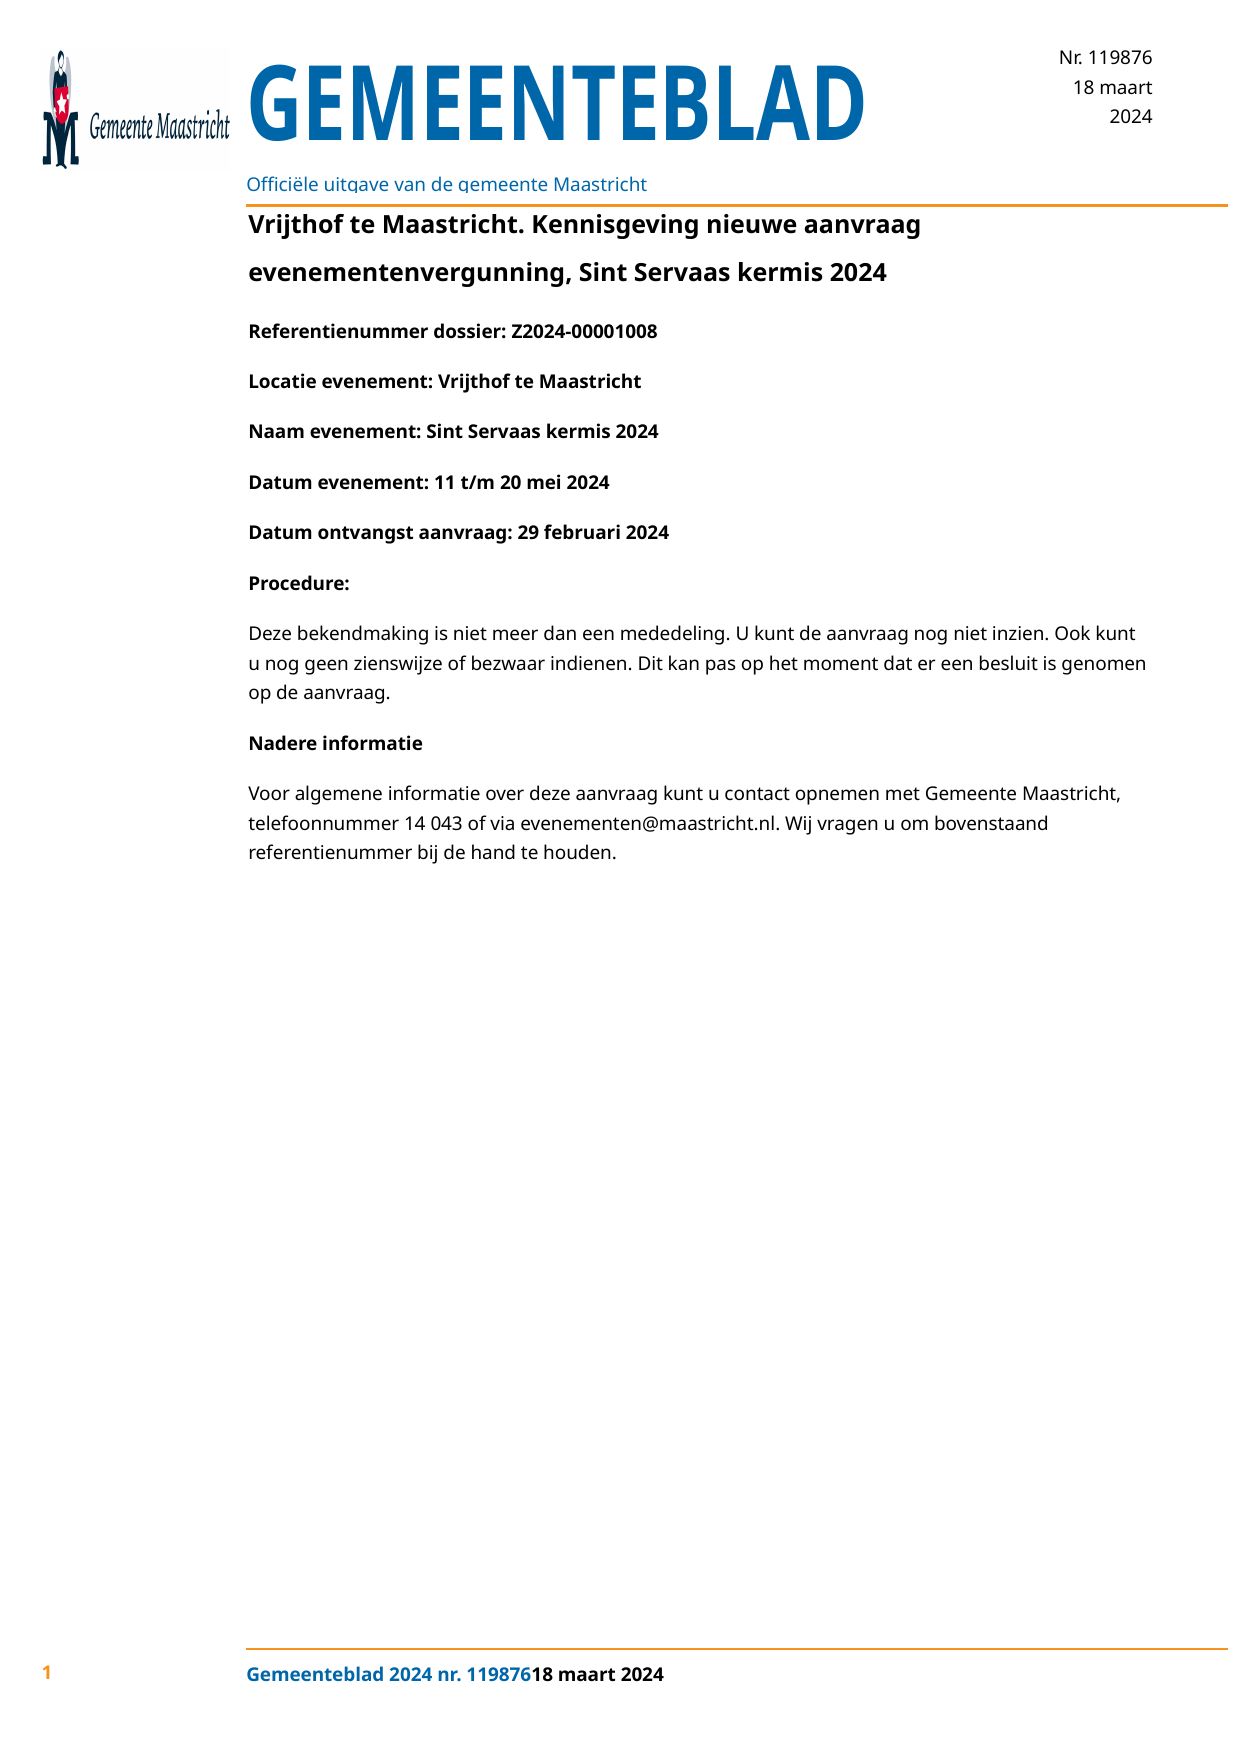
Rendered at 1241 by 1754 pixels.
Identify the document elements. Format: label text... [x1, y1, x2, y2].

text Procedure: [248, 570, 1152, 596]
text Referentienummer dossier: Z2024-00001008 [248, 318, 1152, 344]
text Voor algemene informatie over deze aanvraag kunt u contact opnemen met Gemeente Maastricht, telefoonnummer 14 043 of via evenementen@maastricht.nl. Wij vragen u om bovenstaand referentienummer bij de hand te houden. [248, 780, 1152, 865]
picture [41, 47, 231, 172]
text Datum evenement: 11 t/m 20 mei 2024 [248, 469, 1152, 495]
text Datum ontvangst aanvraag: 29 februari 2024 [248, 519, 1152, 545]
text Nadere informatie [248, 730, 1152, 756]
text Locatie evenement: Vrijthof te Maastricht [248, 368, 1152, 394]
text Deze bekendmaking is niet meer dan een mededeling. U kunt de aanvraag nog niet inzien. Ook kunt u nog geen zienswijze of bezwaar indienen. Dit kan pas op het moment dat er een besluit is genomen op de aanvraag. [248, 620, 1152, 705]
text Naam evenement: Sint Servaas kermis 2024 [248, 419, 1152, 444]
text Vrijthof te Maastricht. Kennisgeving nieuwe aanvraag evenementenvergunning, Sint Servaas kermis 2024 [248, 207, 1152, 288]
